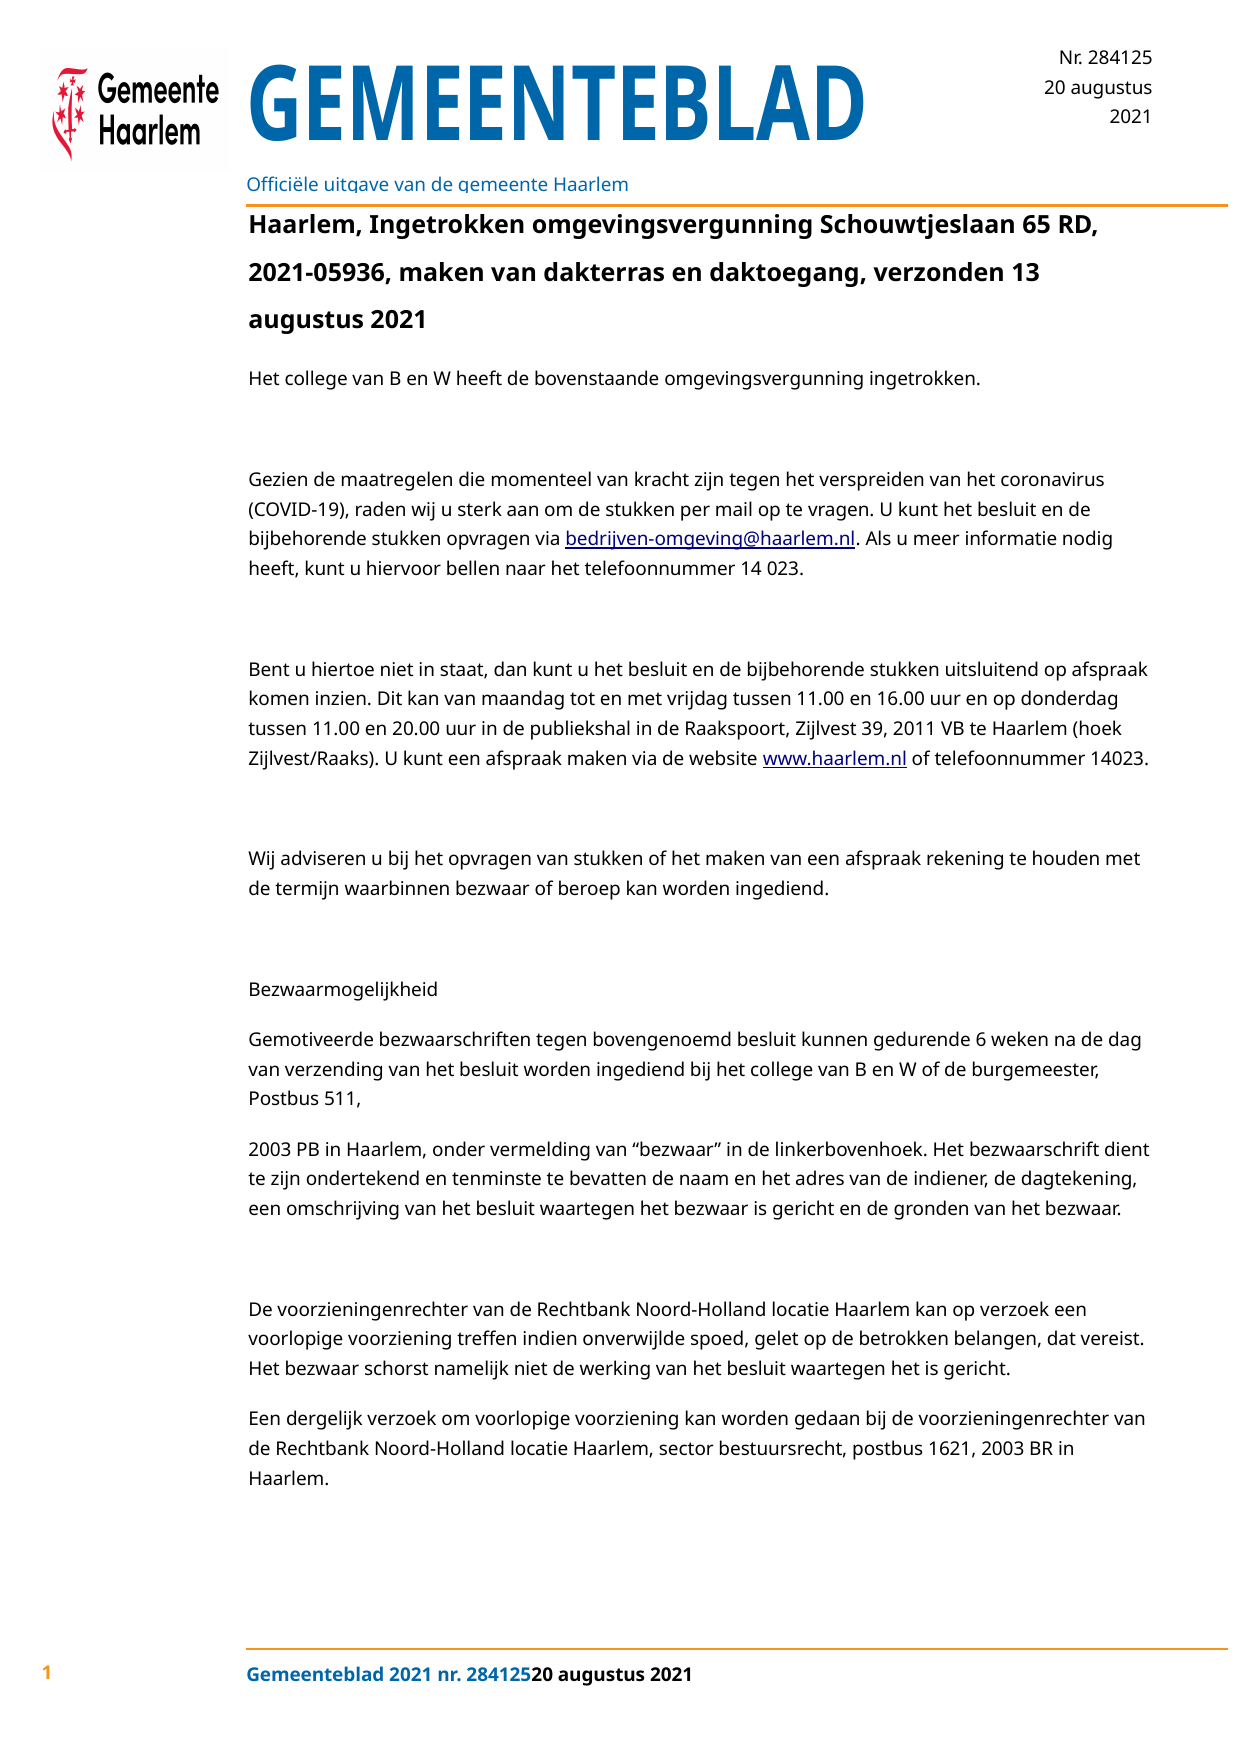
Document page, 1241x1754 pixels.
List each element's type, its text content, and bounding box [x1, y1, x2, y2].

text Bent u hiertoe niet in staat, dan kunt u het besluit en de bijbehorende stukken uitsluitend op afspraak komen inzien. Dit kan van maandag tot en met vrijdag tussen 11.00 en 16.00 uur en op donderdag tussen 11.00 en 20.00 uur in de publiekshal in de Raakspoort, Zijlvest 39, 2011 VB te Haarlem (hoek Zijlvest/Raaks). U kunt een afspraak maken via de website www.haarlem.nl of telefoonnummer 14023. [248, 656, 1152, 770]
picture [41, 47, 231, 172]
text 2003 PB in Haarlem, onder vermelding van “bezwaar” in de linkerbovenhoek. Het bezwaarschrift dient te zijn ondertekend en tenminste te bevatten de naam en het adres van de indiener, de dagtekening, een omschrijving van het besluit waartegen het bezwaar is gericht en de gronden van het bezwaar. [248, 1136, 1152, 1221]
text Wij adviseren u bij het opvragen van stukken of het maken van een afspraak rekening te houden met de termijn waarbinnen bezwaar of beroep kan worden ingediend. [248, 846, 1152, 901]
text Het college van B en W heeft de bovenstaande omgevingsvergunning ingetrokken. [248, 366, 1152, 391]
text Bezwaarmogelijkheid [248, 976, 1152, 1002]
text Gezien de maatregelen die momenteel van kracht zijn tegen het verspreiden van het coronavirus (COVID-19), raden wij u sterk aan om de stukken per mail op te vragen. U kunt het besluit en de bijbehorende stukken opvragen via bedrijven-omgeving@haarlem.nl. Als u meer informatie nodig heeft, kunt u hiervoor bellen naar het telefoonnummer 14 023. [248, 466, 1152, 581]
text Gemotiveerde bezwaarschriften tegen bovengenoemd besluit kunnen gedurende 6 weken na de dag van verzending van het besluit worden ingediend bij het college van B en W of de burgemeester, Postbus 511, [248, 1026, 1152, 1111]
text De voorzieningenrechter van de Rechtbank Noord-Holland locatie Haarlem kan op verzoek een voorlopige voorziening treffen indien onverwijlde spoed, gelet op de betrokken belangen, dat vereist. Het bezwaar schorst namelijk niet de werking van het besluit waartegen het is gericht. [248, 1296, 1152, 1381]
text Een dergelijk verzoek om voorlopige voorziening kan worden gedaan bij de voorzieningenrechter van de Rechtbank Noord-Holland locatie Haarlem, sector bestuursrecht, postbus 1621, 2003 BR in Haarlem. [248, 1406, 1152, 1490]
text Haarlem, Ingetrokken omgevingsvergunning Schouwtjeslaan 65 RD, 2021-05936, maken van dakterras en daktoegang, verzonden 13 augustus 2021 [248, 207, 1152, 336]
